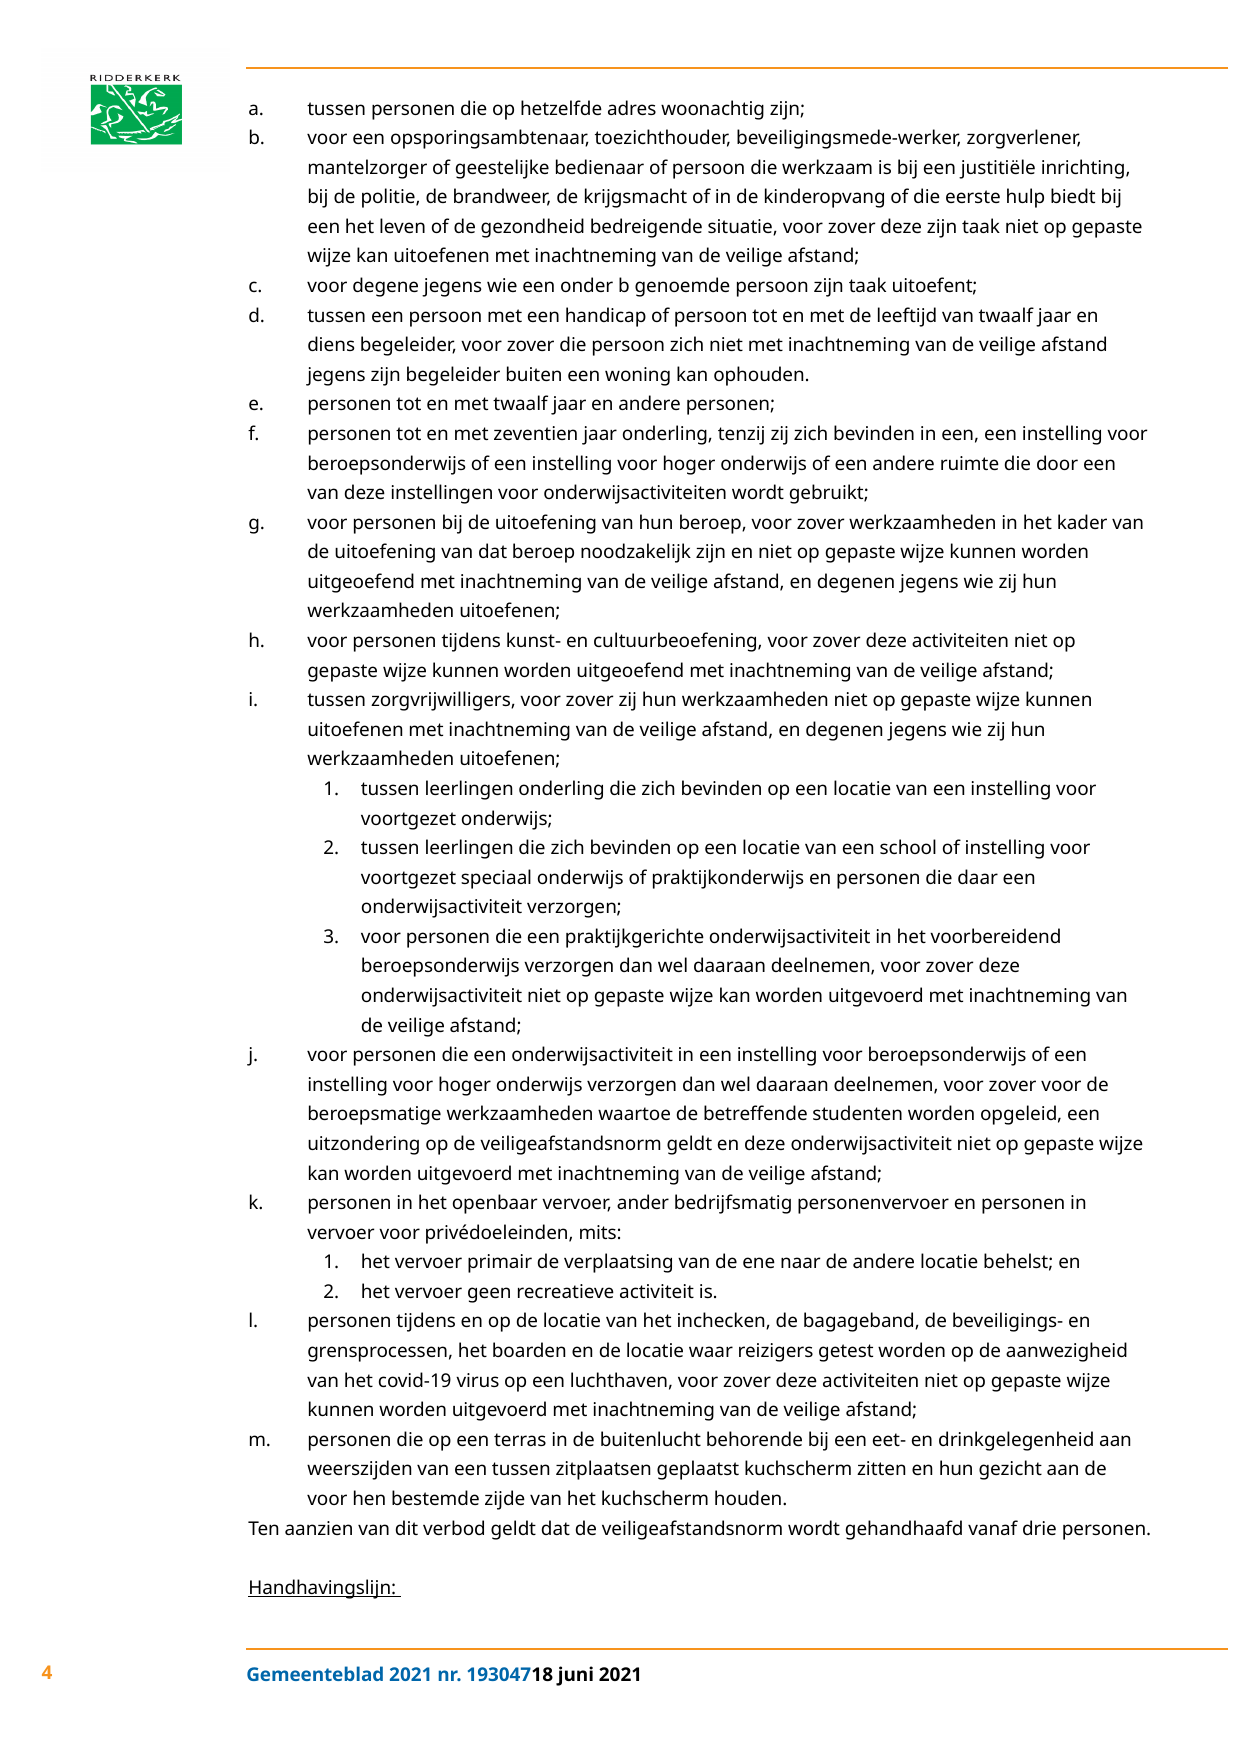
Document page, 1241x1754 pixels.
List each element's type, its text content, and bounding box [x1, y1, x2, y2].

list voor personen die een onderwijsactiviteit in een instelling voor beroepsonderwijs of een instelling voor hoger onderwijs verzorgen dan wel daaraan deelnemen, voor zover voor de beroepsmatige werkzaamheden waartoe de betreffende studenten worden opgeleid, een uitzondering op de veiligeafstandsnorm geldt en deze onderwijsactiviteit niet op gepaste wijze kan worden uitgevoerd met inachtneming van de veilige afstand; [248, 1041, 1152, 1186]
list tussen leerlingen die zich bevinden op een locatie van een school of instelling voor voortgezet speciaal onderwijs of praktijkonderwijs en personen die daar een onderwijsactiviteit verzorgen; [323, 834, 1152, 919]
list het vervoer primair de verplaatsing van de ene naar de andere locatie behelst; en [323, 1248, 1152, 1274]
list voor personen tijdens kunst- en cultuurbeoefening, voor zover deze activiteiten niet op gepaste wijze kunnen worden uitgeoefend met inachtneming van de veilige afstand; [248, 627, 1152, 683]
list voor een opsporingsambtenaar, toezichthouder, beveiligingsmede-werker, zorgverlener, mantelzorger of geestelijke bedienaar of persoon die werkzaam is bij een justitiële inrichting, bij de politie, de brandweer, de krijgsmacht of in de kinderopvang of die eerste hulp biedt bij een het leven of de gezondheid bedreigende situatie, voor zover deze zijn taak niet op gepaste wijze kan uitoefenen met inachtneming van de veilige afstand; [248, 124, 1152, 268]
picture [41, 47, 231, 172]
list personen tot en met twaalf jaar en andere personen; [248, 391, 1152, 416]
list personen in het openbaar vervoer, ander bedrijfsmatig personenvervoer en personen in vervoer voor privédoeleinden, mits: [248, 1189, 1152, 1245]
list voor degene jegens wie een onder b genoemde persoon zijn taak uitoefent; [248, 272, 1152, 298]
list personen die op een terras in de buitenlucht behorende bij een eet- en drinkgelegenheid aan weerszijden van een tussen zitplaatsen geplaatst kuchscherm zitten en hun gezicht aan de voor hen bestemde zijde van het kuchscherm houden. [248, 1426, 1152, 1511]
list personen tot en met zeventien jaar onderling, tenzij zij zich bevinden in een, een instelling voor beroepsonderwijs of een instelling voor hoger onderwijs of een andere ruimte die door een van deze instellingen voor onderwijsactiviteiten wordt gebruikt; [248, 420, 1152, 505]
list tussen een persoon met een handicap of persoon tot en met de leeftijd van twaalf jaar en diens begeleider, voor zover die persoon zich niet met inachtneming van de veilige afstand jegens zijn begeleider buiten een woning kan ophouden. [248, 302, 1152, 387]
list tussen personen die op hetzelfde adres woonachtig zijn; [248, 95, 1152, 121]
list voor personen die een praktijkgerichte onderwijsactiviteit in het voorbereidend beroepsonderwijs verzorgen dan wel daaraan deelnemen, voor zover deze onderwijsactiviteit niet op gepaste wijze kan worden uitgevoerd met inachtneming van de veilige afstand; [323, 923, 1152, 1038]
text Ten aanzien van dit verbod geldt dat de veiligeafstandsnorm wordt gehandhaafd vanaf drie personen. [248, 1515, 1152, 1541]
text Handhavingslijn: [248, 1574, 1152, 1600]
list tussen zorgvrijwilligers, voor zover zij hun werkzaamheden niet op gepaste wijze kunnen uitoefenen met inachtneming van de veilige afstand, en degenen jegens wie zij hun werkzaamheden uitoefenen; [248, 686, 1152, 771]
list het vervoer geen recreatieve activiteit is. [323, 1278, 1152, 1304]
list personen tijdens en op de locatie van het inchecken, de bagageband, de beveiligings- en grensprocessen, het boarden en de locatie waar reizigers getest worden op de aanwezigheid van het covid-19 virus op een luchthaven, voor zover deze activiteiten niet op gepaste wijze kunnen worden uitgevoerd met inachtneming van de veilige afstand; [248, 1308, 1152, 1422]
list tussen leerlingen onderling die zich bevinden op een locatie van een instelling voor voortgezet onderwijs; [323, 775, 1152, 831]
list voor personen bij de uitoefening van hun beroep, voor zover werkzaamheden in het kader van de uitoefening van dat beroep noodzakelijk zijn en niet op gepaste wijze kunnen worden uitgeoefend met inachtneming van de veilige afstand, en degenen jegens wie zij hun werkzaamheden uitoefenen; [248, 509, 1152, 623]
